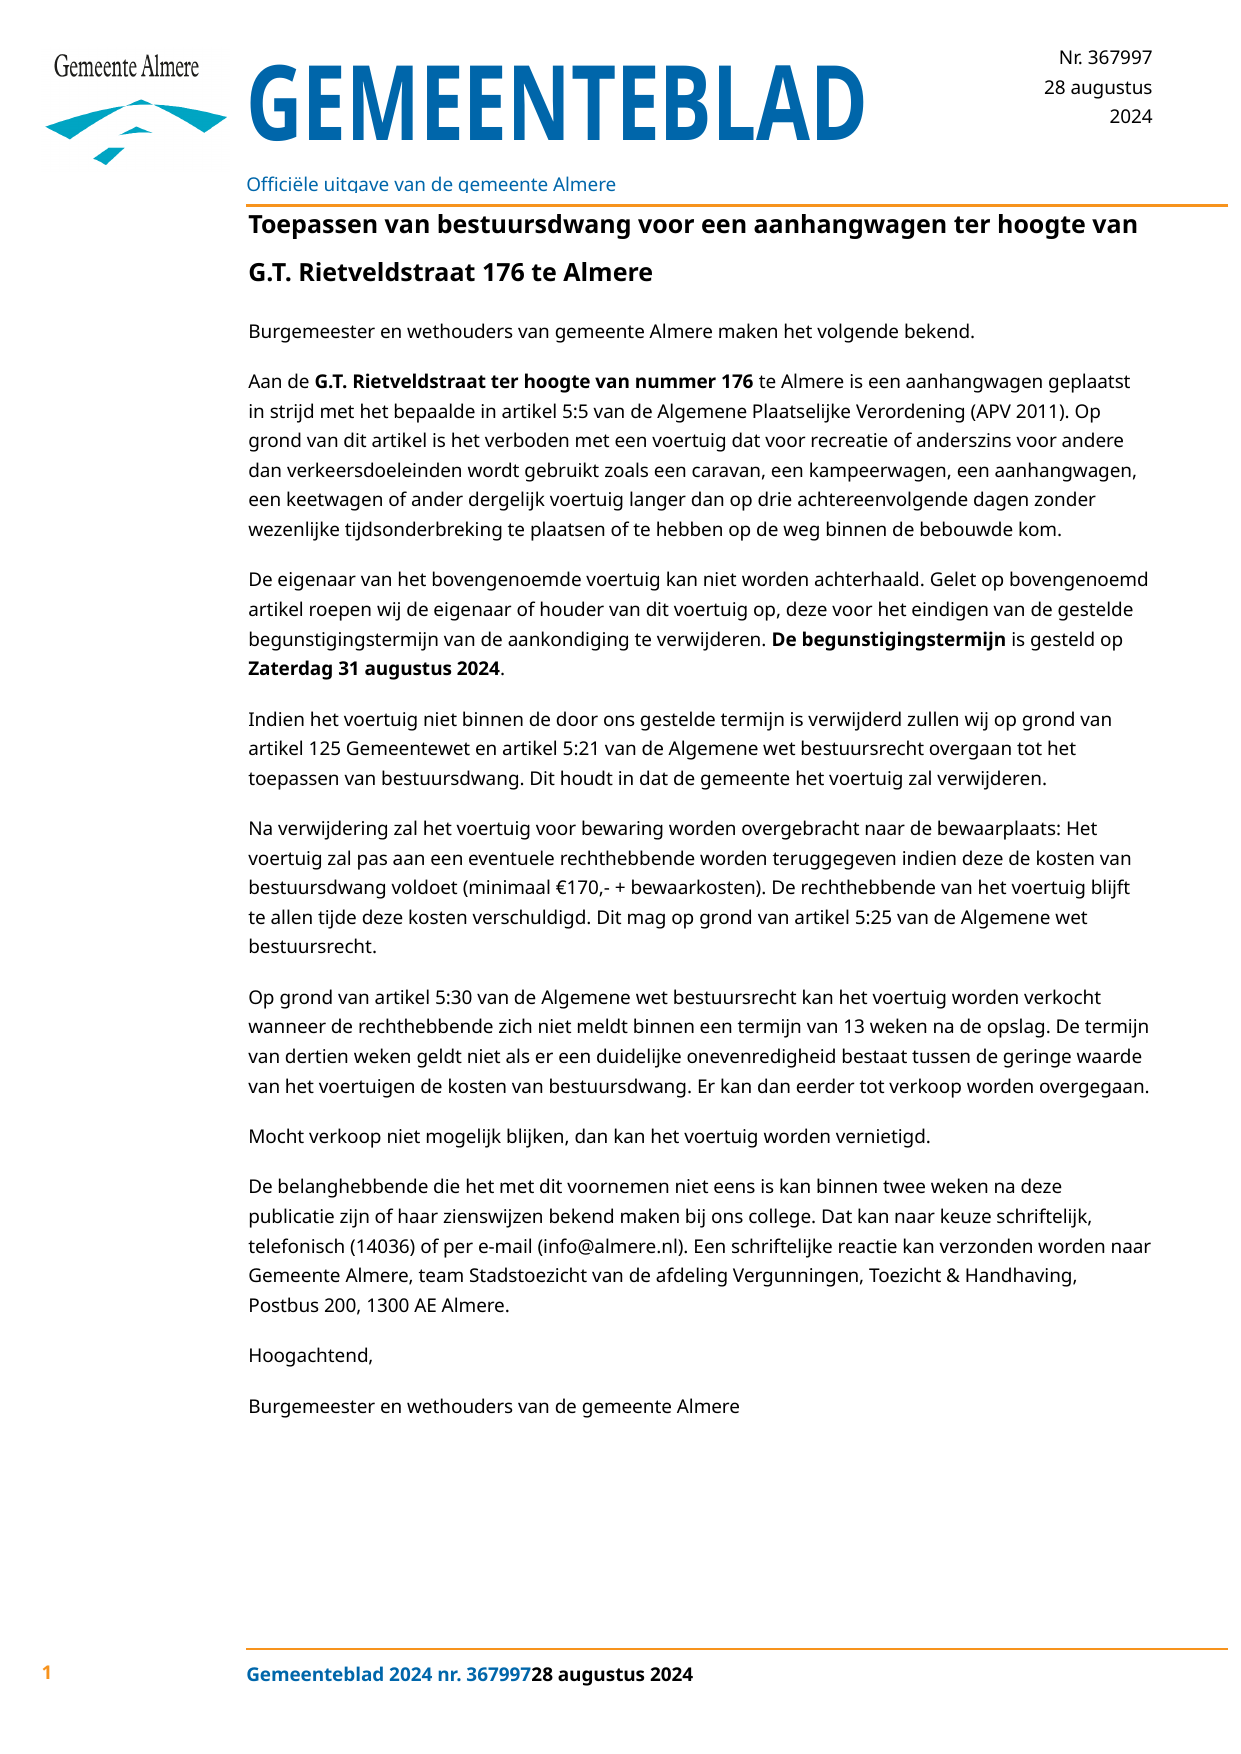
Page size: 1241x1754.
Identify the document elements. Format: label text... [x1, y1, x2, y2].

text Op grond van artikel 5:30 van de Algemene wet bestuursrecht kan het voertuig worden verkocht wanneer de rechthebbende zich niet meldt binnen een termijn van 13 weken na de opslag. De termijn van dertien weken geldt niet als er een duidelijke onevenredigheid bestaat tussen de geringe waarde van het voertuigen de kosten van bestuursdwang. Er kan dan eerder tot verkoop worden overgegaan. [248, 984, 1152, 1099]
text Indien het voertuig niet binnen de door ons gestelde termijn is verwijderd zullen wij op grond van artikel 125 Gemeentewet en artikel 5:21 van de Algemene wet bestuursrecht overgaan tot het toepassen van bestuursdwang. Dit houdt in dat de gemeente het voertuig zal verwijderen. [248, 706, 1152, 791]
text Toepassen van bestuursdwang voor een aanhangwagen ter hoogte van G.T. Rietveldstraat 176 te Almere [248, 207, 1152, 288]
text Hoogachtend, [248, 1342, 1152, 1368]
text Aan de G.T. Rietveldstraat ter hoogte van nummer 176 te Almere is een aanhangwagen geplaatst in strijd met het bepaalde in artikel 5:5 van de Algemene Plaatselijke Verordening (APV 2011). Op grond van dit artikel is het verboden met een voertuig dat voor recreatie of anderszins voor andere dan verkeersdoeleinden wordt gebruikt zoals een caravan, een kampeerwagen, een aanhangwagen, een keetwagen of ander dergelijk voertuig langer dan op drie achtereenvolgende dagen zonder wezenlijke tijdsonderbreking te plaatsen of te hebben op de weg binnen de bebouwde kom. [248, 368, 1152, 542]
text Burgemeester en wethouders van gemeente Almere maken het volgende bekend. [248, 318, 1152, 344]
text Na verwijdering zal het voertuig voor bewaring worden overgebracht naar de bewaarplaats: Het voertuig zal pas aan een eventuele rechthebbende worden teruggegeven indien deze de kosten van bestuursdwang voldoet (minimaal €170,- + bewaarkosten). De rechthebbende van het voertuig blijft te allen tijde deze kosten verschuldigd. Dit mag op grond van artikel 5:25 van de Algemene wet bestuursrecht. [248, 815, 1152, 959]
text Mocht verkoop niet mogelijk blijken, dan kan het voertuig worden vernietigd. [248, 1123, 1152, 1149]
picture [41, 47, 231, 172]
text De belanghebbende die het met dit voornemen niet eens is kan binnen twee weken na deze publicatie zijn of haar zienswijzen bekend maken bij ons college. Dat kan naar keuze schriftelijk, telefonisch (14036) of per e-mail (info@almere.nl). Een schriftelijke reactie kan verzonden worden naar Gemeente Almere, team Stadstoezicht van de afdeling Vergunningen, Toezicht & Handhaving, Postbus 200, 1300 AE Almere. [248, 1174, 1152, 1318]
text Burgemeester en wethouders van de gemeente Almere [248, 1393, 1152, 1419]
text De eigenaar van het bovengenoemde voertuig kan niet worden achterhaald. Gelet op bovengenoemd artikel roepen wij de eigenaar of houder van dit voertuig op, deze voor het eindigen van de gestelde begunstigingstermijn van de aankondiging te verwijderen. De begunstigingstermijn is gesteld op Zaterdag 31 augustus 2024. [248, 567, 1152, 681]
